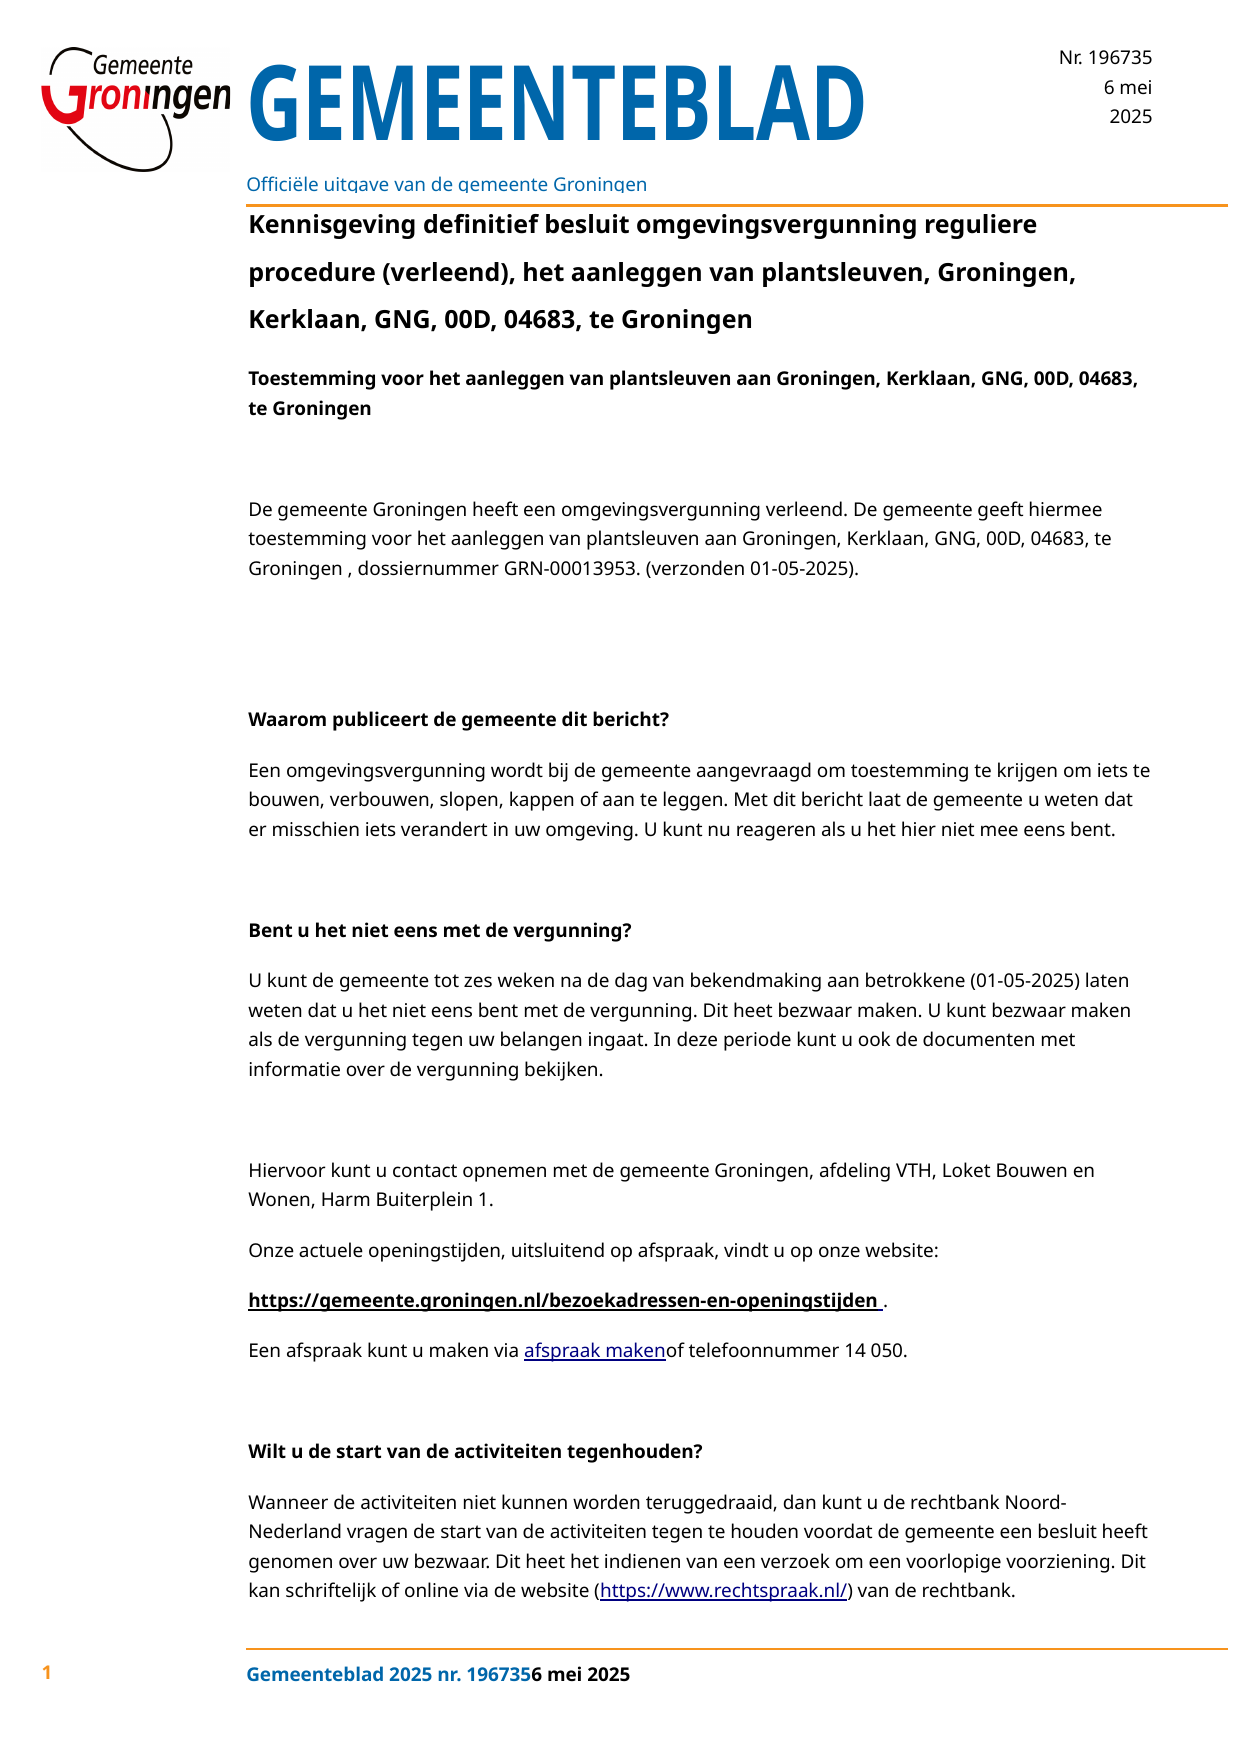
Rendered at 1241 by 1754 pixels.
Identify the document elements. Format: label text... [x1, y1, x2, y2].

picture [41, 47, 231, 172]
text Bent u het niet eens met de vergunning? [248, 917, 1152, 942]
text Toestemming voor het aanleggen van plantsleuven aan Groningen, Kerklaan, GNG, 00D, 04683, te Groningen [248, 366, 1152, 421]
text Wanneer de activiteiten niet kunnen worden teruggedraaid, dan kunt u de rechtbank Noord-Nederland vragen de start van de activiteiten tegen te houden voordat de gemeente een besluit heeft genomen over uw bezwaar. Dit heet het indienen van een verzoek om een voorlopige voorziening. Dit kan schriftelijk of online via de website (https://www.rechtspraak.nl/) van de rechtbank. [248, 1489, 1152, 1603]
text Wilt u de start van de activiteiten tegenhouden? [248, 1438, 1152, 1464]
text Een afspraak kunt u maken via afspraak makenof telefoonnummer 14 050. [248, 1338, 1152, 1363]
text Kennisgeving definitief besluit omgevingsvergunning reguliere procedure (verleend), het aanleggen van plantsleuven, Groningen, Kerklaan, GNG, 00D, 04683, te Groningen [248, 207, 1152, 336]
text Hiervoor kunt u contact opnemen met de gemeente Groningen, afdeling VTH, Loket Bouwen en Wonen, Harm Buiterplein 1. [248, 1157, 1152, 1212]
text U kunt de gemeente tot zes weken na de dag van bekendmaking aan betrokkene (01-05-2025) laten weten dat u het niet eens bent met de vergunning. Dit heet bezwaar maken. U kunt bezwaar maken als de vergunning tegen uw belangen ingaat. In deze periode kunt u ook de documenten met informatie over de vergunning bekijken. [248, 967, 1152, 1082]
text Onze actuele openingstijden, uitsluitend op afspraak, vindt u op onze website: [248, 1237, 1152, 1262]
text De gemeente Groningen heeft een omgevingsvergunning verleend. De gemeente geeft hiermee toestemming voor het aanleggen van plantsleuven aan Groningen, Kerklaan, GNG, 00D, 04683, te Groningen , dossiernummer GRN-00013953. (verzonden 01-05-2025). [248, 496, 1152, 581]
text Waarom publiceert de gemeente dit bericht? [248, 706, 1152, 732]
text https://gemeente.groningen.nl/bezoekadressen-en-openingstijden . [248, 1287, 1152, 1313]
text Een omgevingsvergunning wordt bij de gemeente aangevraagd om toestemming te krijgen om iets te bouwen, verbouwen, slopen, kappen of aan te leggen. Met dit bericht laat de gemeente u weten dat er misschien iets verandert in uw omgeving. U kunt nu reageren als u het hier niet mee eens bent. [248, 757, 1152, 842]
